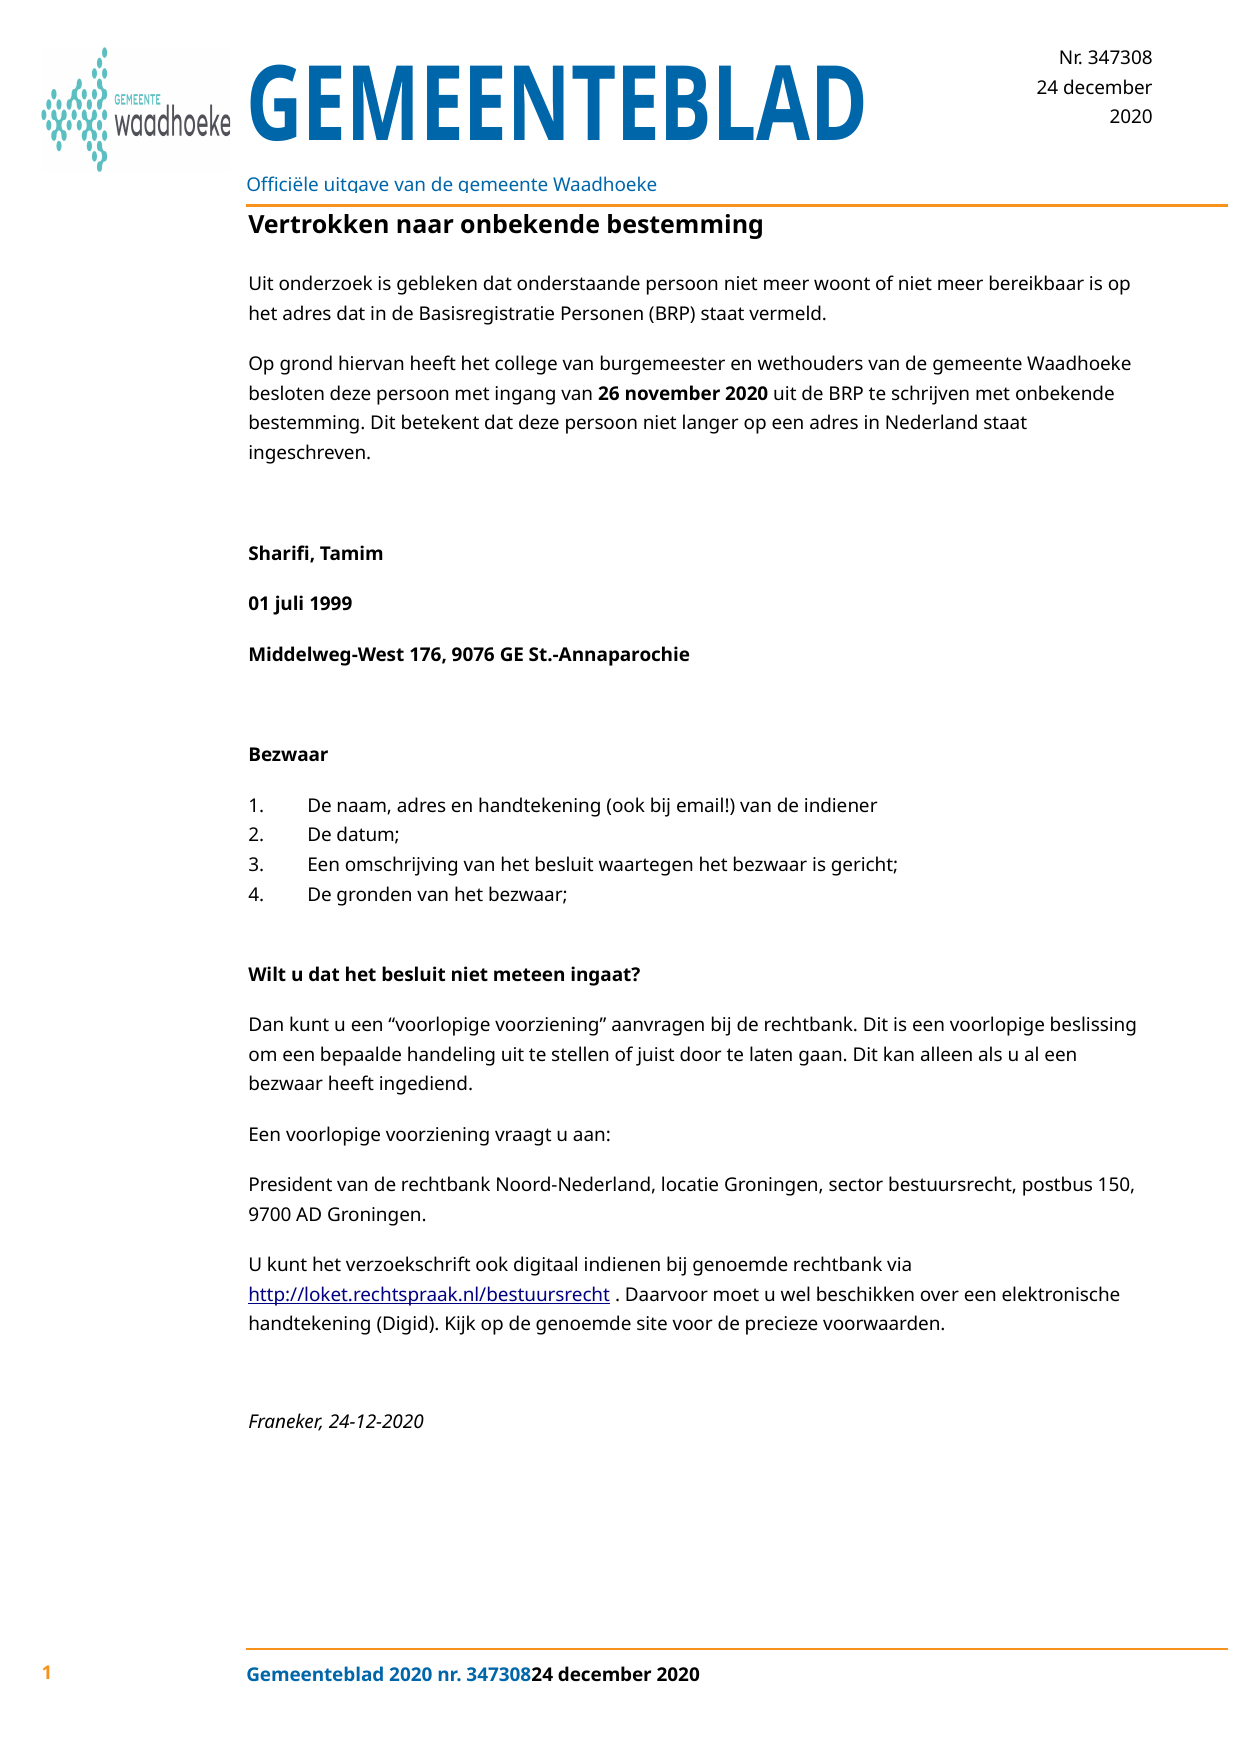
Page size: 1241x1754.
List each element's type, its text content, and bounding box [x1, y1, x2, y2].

text Bezwaar [248, 742, 1152, 767]
text Een voorlopige voorziening vraagt u aan: [248, 1121, 1152, 1146]
text Dan kunt u een “voorlopige voorziening” aanvragen bij de rechtbank. Dit is een voorlopige beslissing om een bepaalde handeling uit te stellen of juist door te laten gaan. Dit kan alleen als u al een bezwaar heeft ingediend. [248, 1011, 1152, 1096]
list Een omschrijving van het besluit waartegen het bezwaar is gericht; [248, 851, 1152, 877]
text Op grond hiervan heeft het college van burgemeester en wethouders van de gemeente Waadhoeke besloten deze persoon met ingang van 26 november 2020 uit de BRP te schrijven met onbekende bestemming. Dit betekent dat deze persoon niet langer op een adres in Nederland staat ingeschreven. [248, 350, 1152, 465]
text Middelweg-West 176, 9076 GE St.-Annaparochie [248, 641, 1152, 666]
text Franeker, 24-12-2020 [248, 1408, 1152, 1434]
text 01 juli 1999 [248, 590, 1152, 616]
text Uit onderzoek is gebleken dat onderstaande persoon niet meer woont of niet meer bereikbaar is op het adres dat in de Basisregistratie Personen (BRP) staat vermeld. [248, 270, 1152, 326]
text President van de rechtbank Noord-Nederland, locatie Groningen, sector bestuursrecht, postbus 150, 9700 AD Groningen. [248, 1171, 1152, 1226]
list De naam, adres en handtekening (ook bij email!) van de indiener [248, 792, 1152, 818]
text U kunt het verzoekschrift ook digitaal indienen bij genoemde rechtbank via http://loket.rechtspraak.nl/bestuursrecht . Daarvoor moet u wel beschikken over een elektronische handtekening (Digid). Kijk op de genoemde site voor de precieze voorwaarden. [248, 1251, 1152, 1336]
picture [41, 47, 231, 172]
text Wilt u dat het besluit niet meteen ingaat? [248, 961, 1152, 986]
text Vertrokken naar onbekende bestemming [248, 207, 1152, 241]
list De datum; [248, 822, 1152, 847]
list De gronden van het bezwaar; [248, 881, 1152, 906]
text Sharifi, Tamim [248, 540, 1152, 566]
